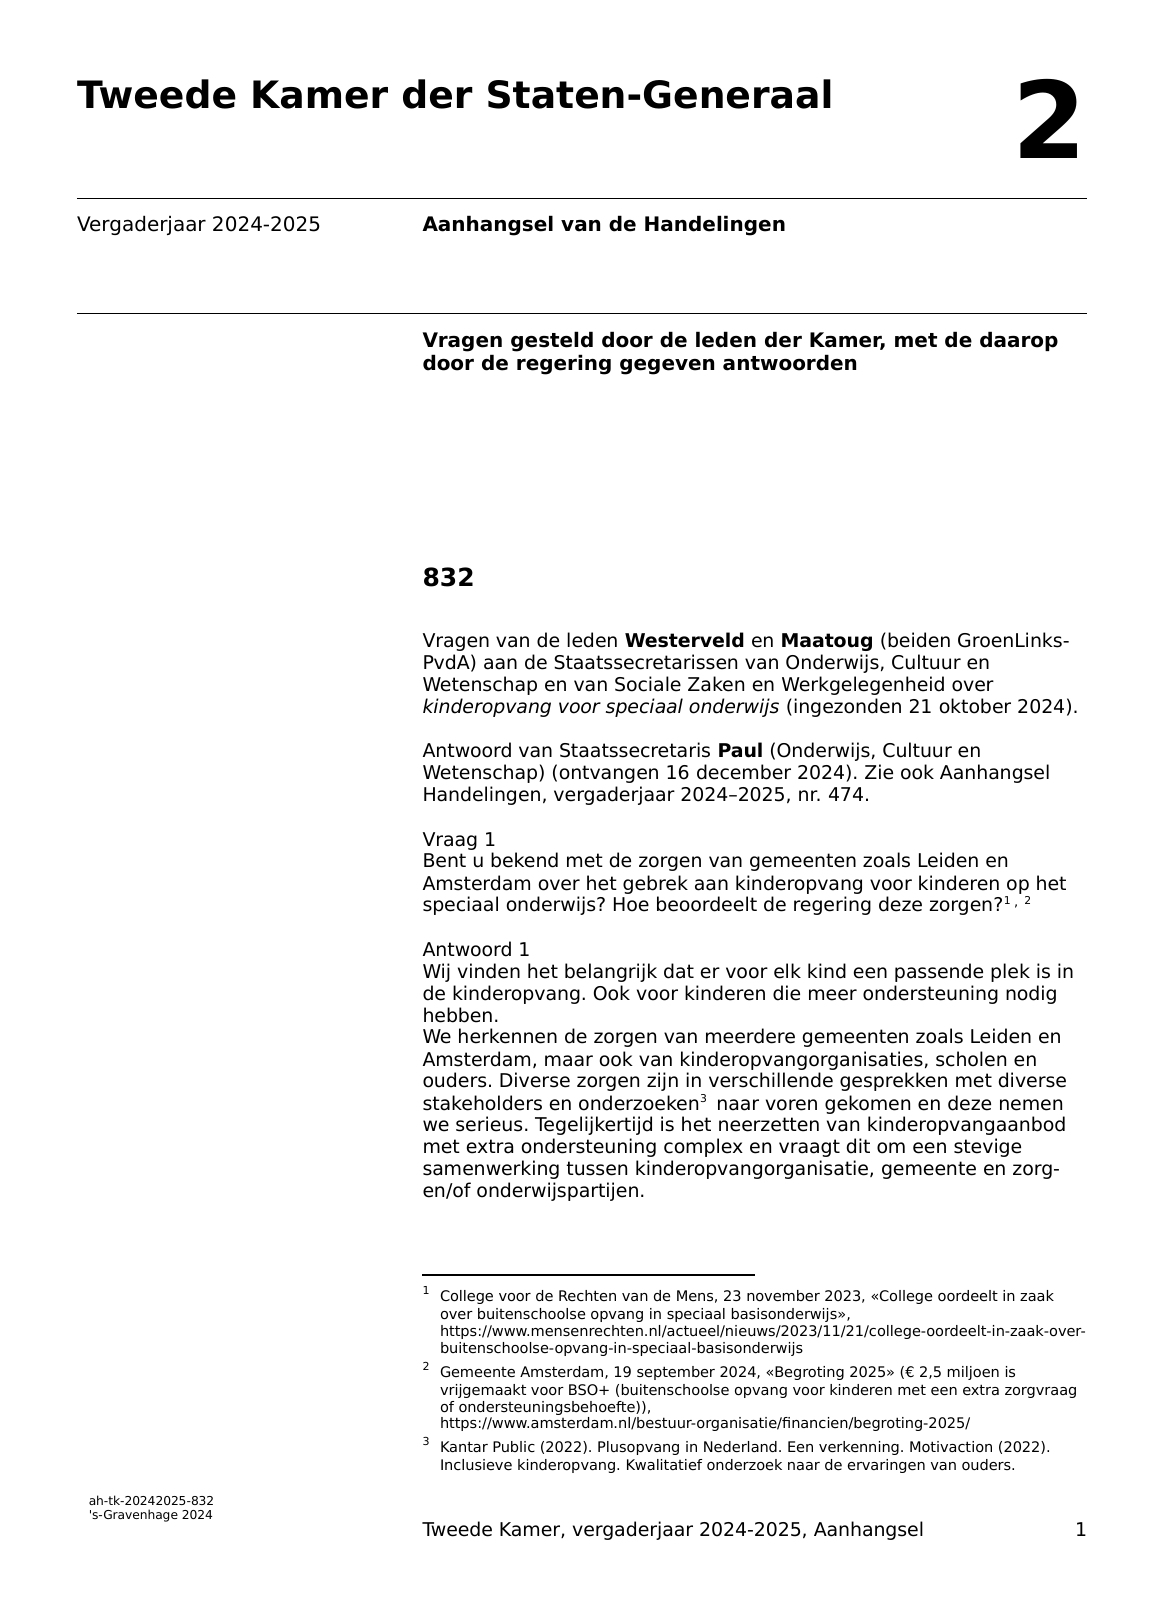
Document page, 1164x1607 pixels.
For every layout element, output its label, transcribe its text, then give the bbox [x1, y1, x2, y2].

table_cell Vragen gesteld door de leden der Kamer, met de daarop door de regering gegeven antwoorden [422, 314, 1087, 375]
table_cell [77, 314, 422, 375]
table_cell Vergaderjaar 2024-2025 [77, 199, 422, 313]
text Gemeente Amsterdam, 19 september 2024, «Begroting 2025» (€ 2,5 miljoen is vrijgemaakt voor BSO+ (buitenschoolse opvang voor kinderen met een extra zorgvraag of ondersteuningsbehoefte)), https://www.amsterdam.nl/bestuur-organisatie/financien/begroting-2025/ [422, 1360, 1087, 1432]
text Vragen van de leden Westerveld en Maatoug (beiden GroenLinks-PvdA) aan de Staatssecretarissen van Onderwijs, Cultuur en Wetenschap en van Sociale Zaken en Werkgelegenheid over kinderopvang voor speciaal onderwijs (ingezonden 21 oktober 2024). [422, 630, 1087, 718]
table_cell Aanhangsel van de Handelingen [422, 199, 1087, 313]
text Kantar Public (2022). Plusopvang in Nederland. Een verkenning. Motivaction (2022). Inclusieve kinderopvang. Kwalitatief onderzoek naar de ervaringen van ouders. [422, 1435, 1087, 1474]
text We herkennen de zorgen van meerdere gemeenten zoals Leiden en Amsterdam, maar ook van kinderopvangorganisaties, scholen en ouders. Diverse zorgen zijn in verschillende gesprekken met diverse stakeholders en onderzoeken naar voren gekomen en deze nemen we serieus. Tegelijkertijd is het neerzetten van kinderopvangaanbod met extra ondersteuning complex en vraagt dit om een stevige samenwerking tussen kinderopvangorganisatie, gemeente en zorg- en/of onderwijspartijen. [422, 1026, 1087, 1202]
text ah-tk-20242025-832 [88, 1494, 323, 1508]
table_header Tweede Kamer der Staten-Generaal [77, 59, 886, 198]
text Antwoord 1 [422, 938, 1087, 961]
text Vraag 1 [422, 828, 1087, 850]
table_header 2 [886, 59, 1087, 198]
text Antwoord van Staatssecretaris Paul (Onderwijs, Cultuur en Wetenschap) (ontvangen 16 december 2024). Zie ook Aanhangsel Handelingen, vergaderjaar 2024–2025, nr. 474. [422, 740, 1087, 806]
text 's-Gravenhage 2024 [88, 1508, 323, 1522]
text Bent u bekend met de zorgen van gemeenten zoals Leiden en Amsterdam over het gebrek aan kinderopvang voor kinderen op het speciaal onderwijs? Hoe beoordeelt de regering deze zorgen?, [422, 850, 1087, 916]
text 832 [422, 563, 1087, 592]
text Wij vinden het belangrijk dat er voor elk kind een passende plek is in de kinderopvang. Ook voor kinderen die meer ondersteuning nodig hebben. [422, 961, 1087, 1026]
text College voor de Rechten van de Mens, 23 november 2023, «College oordeelt in zaak over buitenschoolse opvang in speciaal basisonderwijs», https://www.mensenrechten.nl/actueel/nieuws/2023/11/21/college-oordeelt-in-zaak-over-buitenschoolse-opvang-in-speciaal-basisonderwijs [422, 1284, 1087, 1357]
